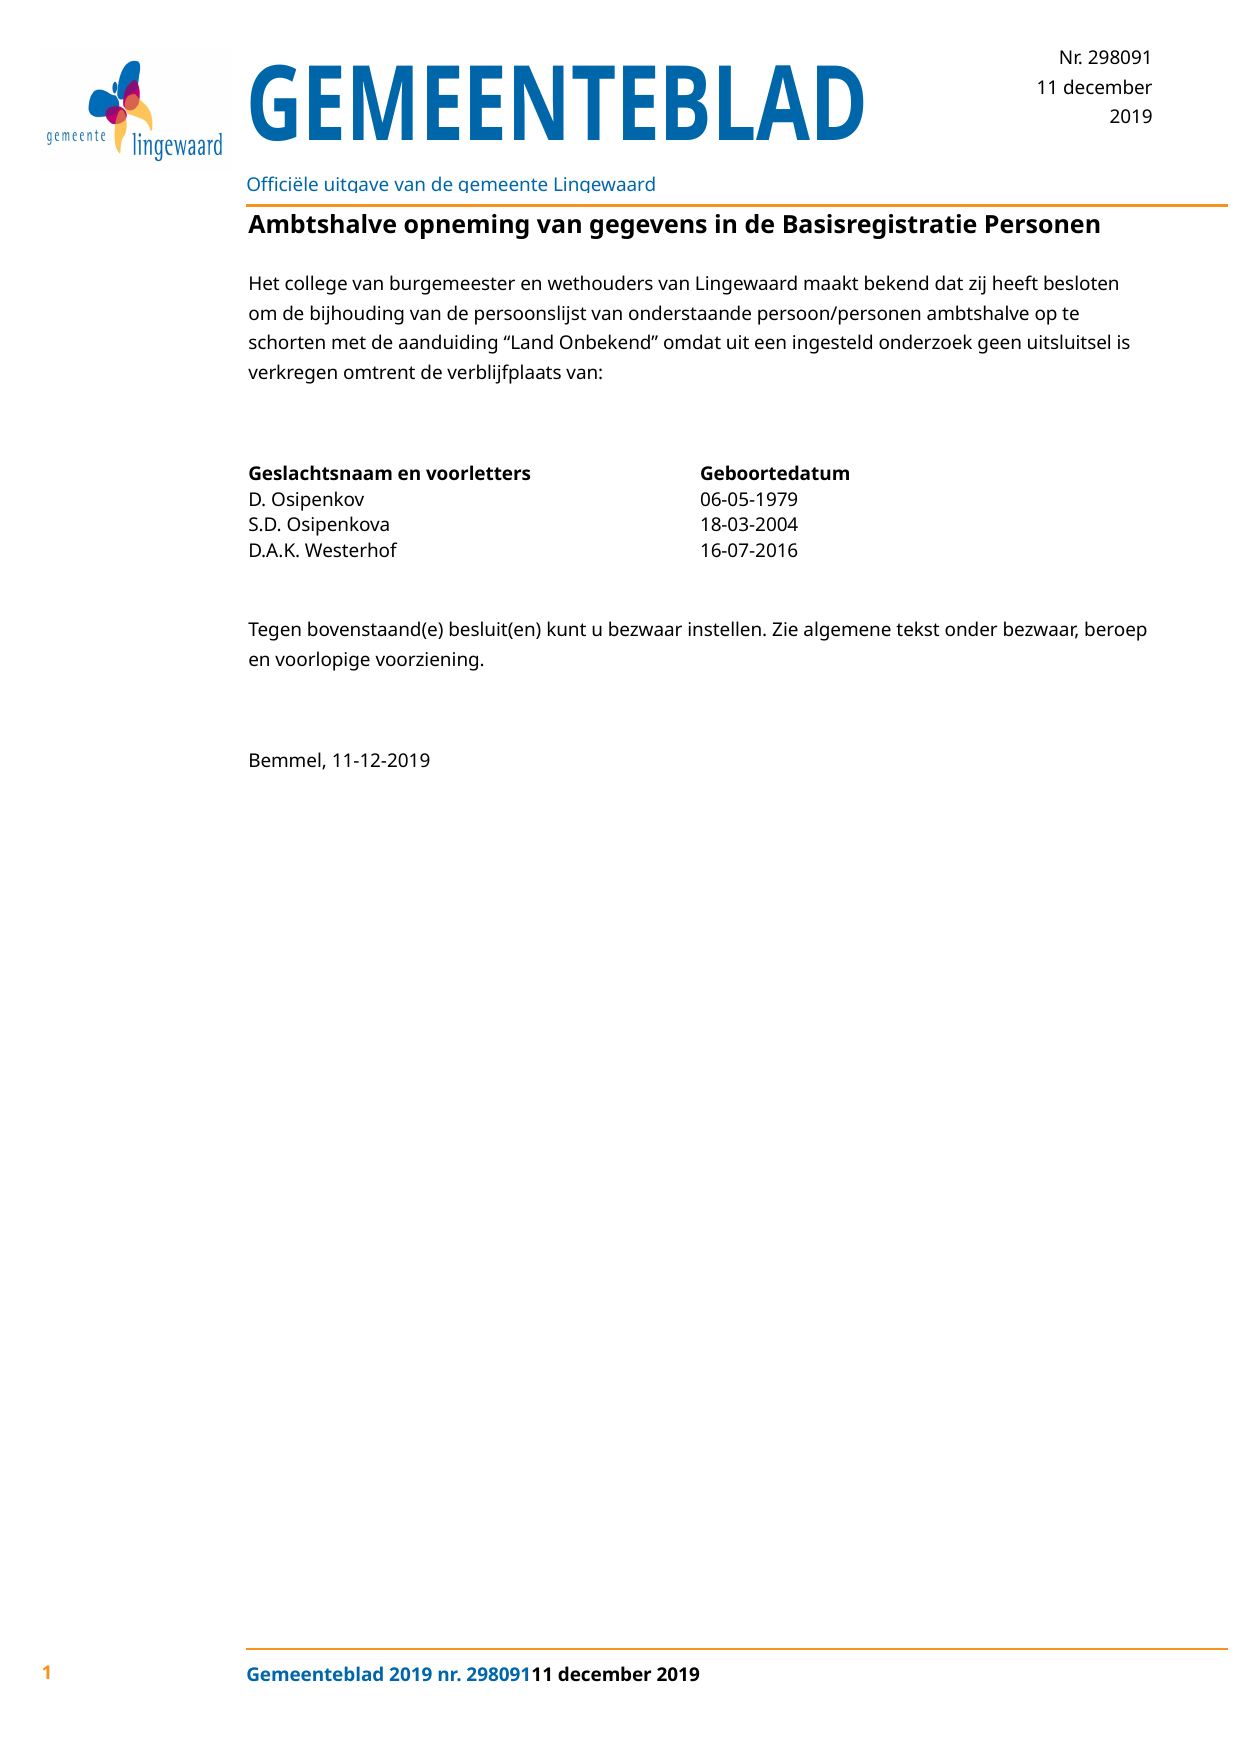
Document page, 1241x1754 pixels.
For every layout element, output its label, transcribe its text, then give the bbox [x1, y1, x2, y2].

table_cell D. Osipenkov [248, 486, 700, 511]
table_cell D.A.K. Westerhof [248, 537, 700, 563]
text Het college van burgemeester en wethouders van Lingewaard maakt bekend dat zij heeft besloten om de bijhouding van de persoonslijst van onderstaande persoon/personen ambtshalve op te schorten met de aanduiding “Land Onbekend” omdat uit een ingesteld onderzoek geen uitsluitsel is verkregen omtrent de verblijfplaats van: [248, 270, 1152, 385]
table_cell S.D. Osipenkova [248, 511, 700, 537]
table_cell 16-07-2016 [700, 537, 1152, 563]
picture [41, 47, 231, 172]
table_header Geslachtsnaam en voorletters [248, 460, 700, 486]
table_cell 18-03-2004 [700, 511, 1152, 537]
text Bemmel, 11-12-2019 [248, 747, 1152, 773]
table_cell 06-05-1979 [700, 486, 1152, 511]
table_header Geboortedatum [700, 460, 1152, 486]
text Tegen bovenstaand(e) besluit(en) kunt u bezwaar instellen. Zie algemene tekst onder bezwaar, beroep en voorlopige voorziening. [248, 617, 1152, 672]
text Ambtshalve opneming van gegevens in de Basisregistratie Personen [248, 207, 1152, 241]
